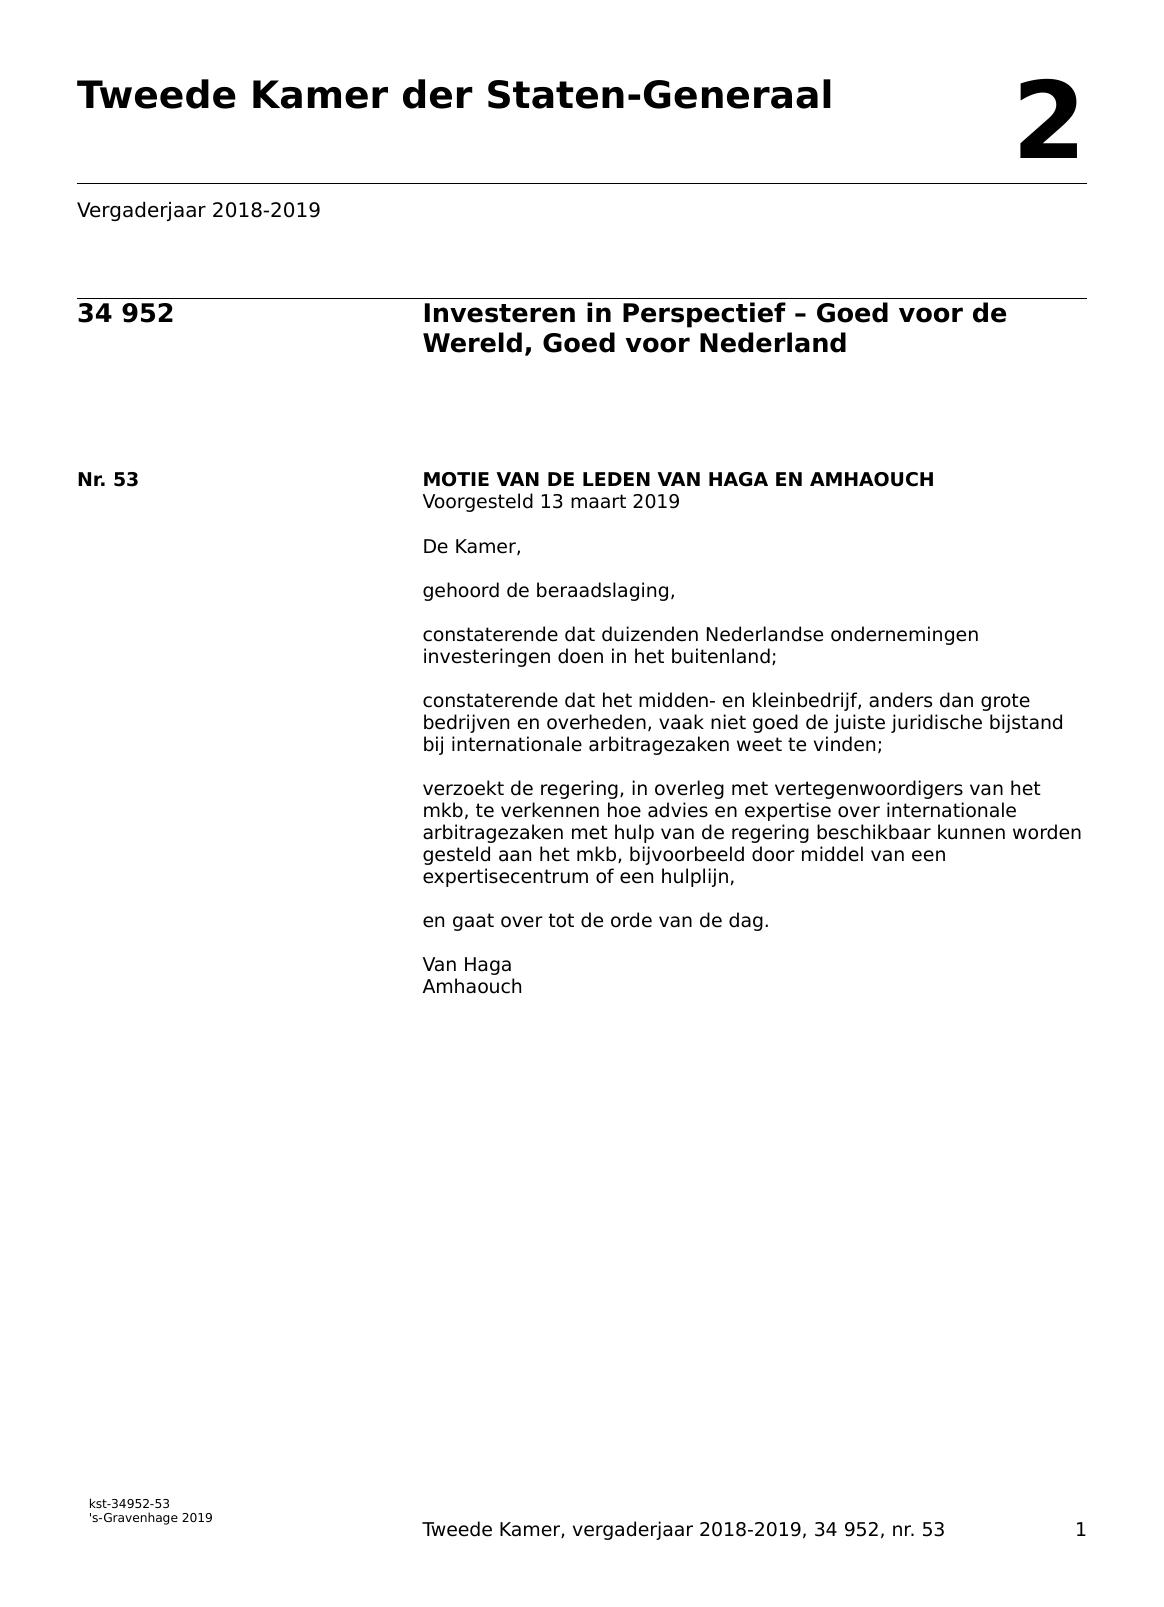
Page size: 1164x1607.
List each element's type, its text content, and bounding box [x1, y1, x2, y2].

text kst-34952-53 [88, 1497, 323, 1511]
text constaterende dat duizenden Nederlandse ondernemingen investeringen doen in het buitenland; [422, 624, 1087, 668]
text Van Haga [422, 954, 1087, 976]
text De Kamer, [422, 536, 1087, 557]
text verzoekt de regering, in overleg met vertegenwoordigers van het mkb, te verkennen hoe advies en expertise over internationale arbitragezaken met hulp van de regering beschikbaar kunnen worden gesteld aan het mkb, bijvoorbeeld door middel van een expertisecentrum of een hulplijn, [422, 778, 1087, 888]
text Amhaouch [422, 976, 1087, 998]
subtitle 34 952 Investeren in Perspectief – Goed voor de Wereld, Goed voor Nederland [77, 299, 1087, 358]
subtitle Nr. 53 MOTIE VAN DE LEDEN VAN HAGA EN AMHAOUCH [77, 469, 1087, 491]
table_cell Vergaderjaar 2018-2019 [77, 184, 1087, 298]
table_header 2 [886, 59, 1087, 183]
text Voorgesteld 13 maart 2019 [422, 491, 1087, 513]
text constaterende dat het midden- en kleinbedrijf, anders dan grote bedrijven en overheden, vaak niet goed de juiste juridische bijstand bij internationale arbitragezaken weet te vinden; [422, 690, 1087, 756]
text gehoord de beraadslaging, [422, 580, 1087, 602]
text en gaat over tot de orde van de dag. [422, 910, 1087, 932]
text 's-Gravenhage 2019 [88, 1511, 323, 1525]
table_header Tweede Kamer der Staten-Generaal [77, 59, 886, 183]
